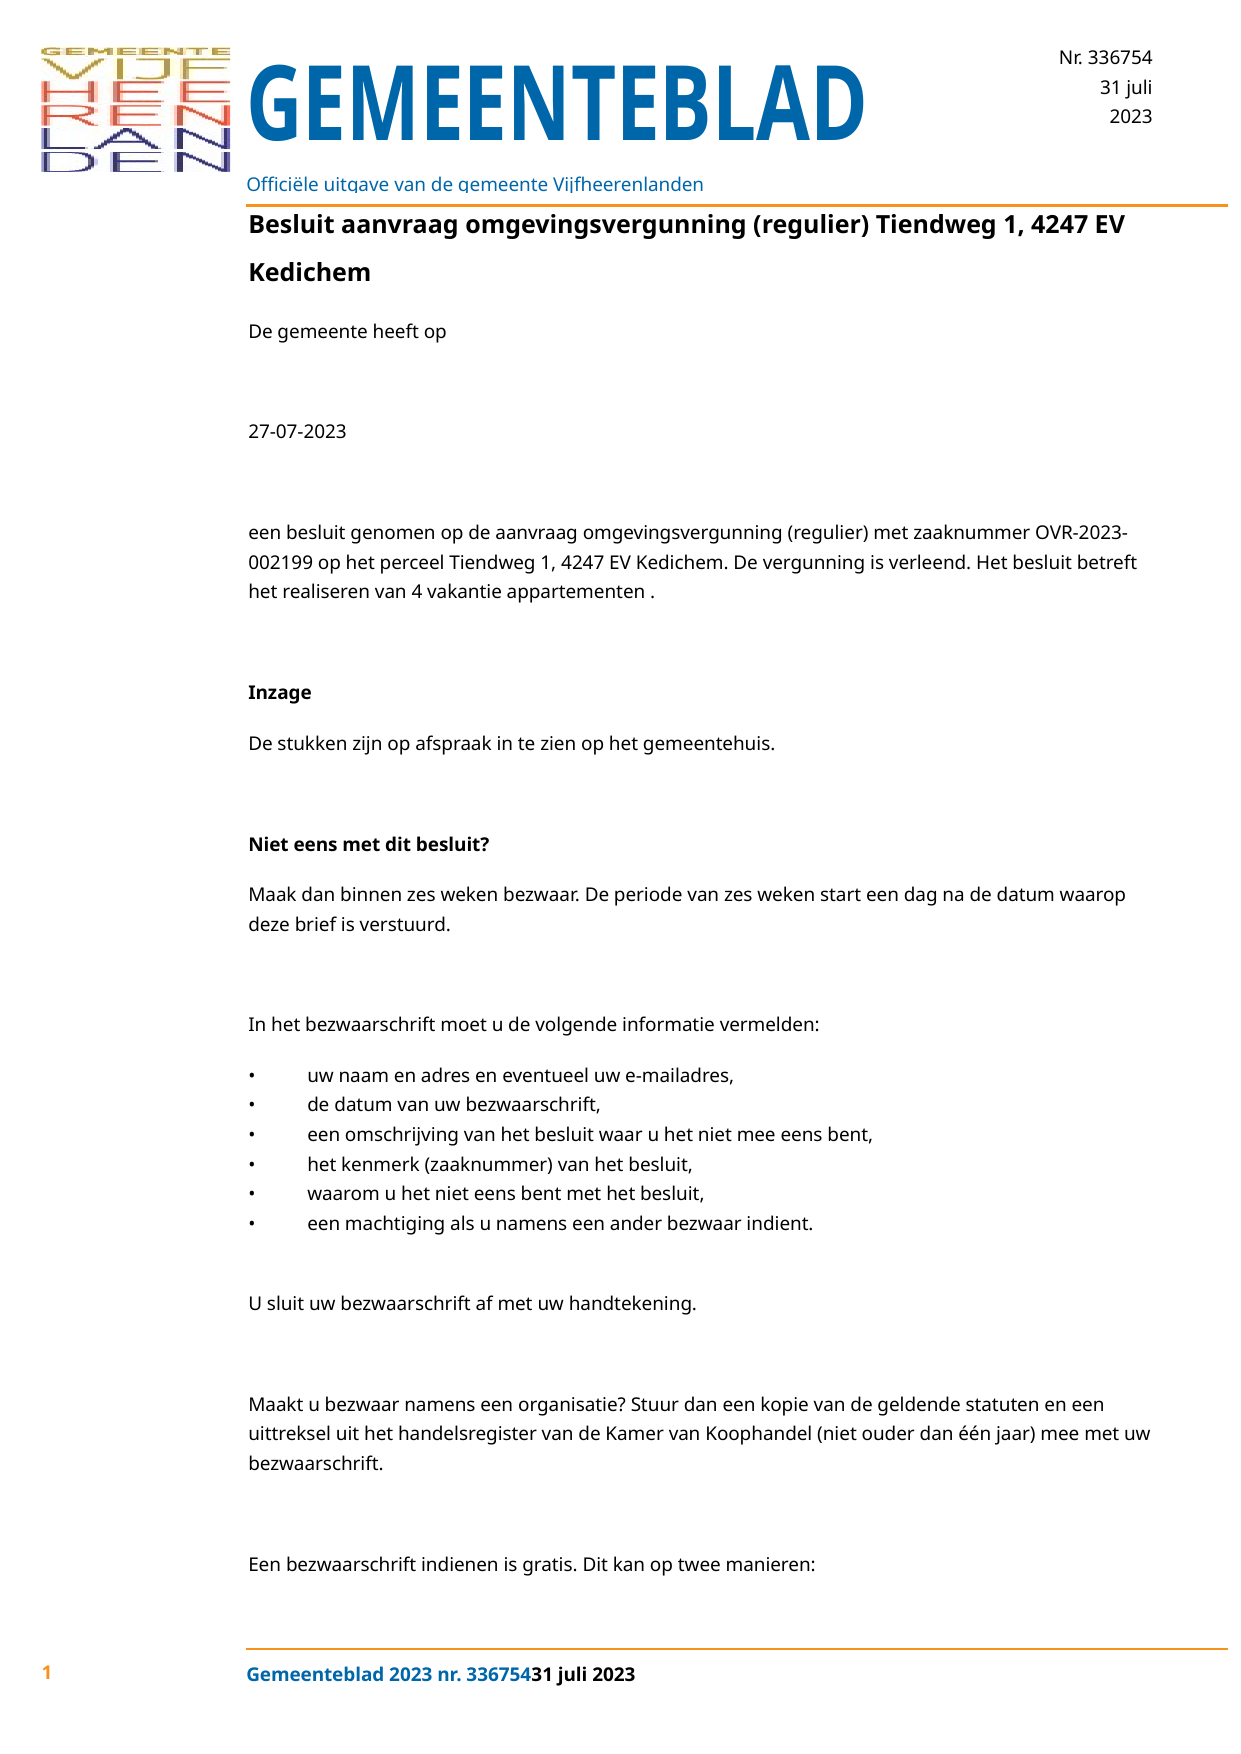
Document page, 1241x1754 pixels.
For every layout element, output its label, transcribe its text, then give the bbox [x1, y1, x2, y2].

text Niet eens met dit besluit? [248, 831, 1152, 857]
text een besluit genomen op de aanvraag omgevingsvergunning (regulier) met zaaknummer OVR-2023-002199 op het perceel Tiendweg 1, 4247 EV Kedichem. De vergunning is verleend. Het besluit betreft het realiseren van 4 vakantie appartementen . [248, 519, 1152, 604]
list een omschrijving van het besluit waar u het niet mee eens bent, [248, 1121, 1152, 1147]
text De gemeente heeft op [248, 318, 1152, 344]
text Maak dan binnen zes weken bezwaar. De periode van zes weken start een dag na de datum waarop deze brief is verstuurd. [248, 881, 1152, 937]
text Besluit aanvraag omgevingsvergunning (regulier) Tiendweg 1, 4247 EV Kedichem [248, 207, 1152, 288]
text 27-07-2023 [248, 419, 1152, 444]
list waarom u het niet eens bent met het besluit, [248, 1180, 1152, 1206]
text U sluit uw bezwaarschrift af met uw handtekening. [248, 1290, 1152, 1316]
text Maakt u bezwaar namens een organisatie? Stuur dan een kopie van de geldende statuten en een uittreksel uit het handelsregister van de Kamer van Koophandel (niet ouder dan één jaar) mee met uw bezwaarschrift. [248, 1391, 1152, 1476]
picture [41, 47, 231, 172]
list de datum van uw bezwaarschrift, [248, 1092, 1152, 1117]
text De stukken zijn op afspraak in te zien op het gemeentehuis. [248, 730, 1152, 756]
list een machtiging als u namens een ander bezwaar indient. [248, 1210, 1152, 1236]
text In het bezwaarschrift moet u de volgende informatie vermelden: [248, 1012, 1152, 1037]
list uw naam en adres en eventueel uw e-mailadres, [248, 1062, 1152, 1088]
list het kenmerk (zaaknummer) van het besluit, [248, 1151, 1152, 1177]
text Inzage [248, 679, 1152, 705]
text Een bezwaarschrift indienen is gratis. Dit kan op twee manieren: [248, 1551, 1152, 1577]
